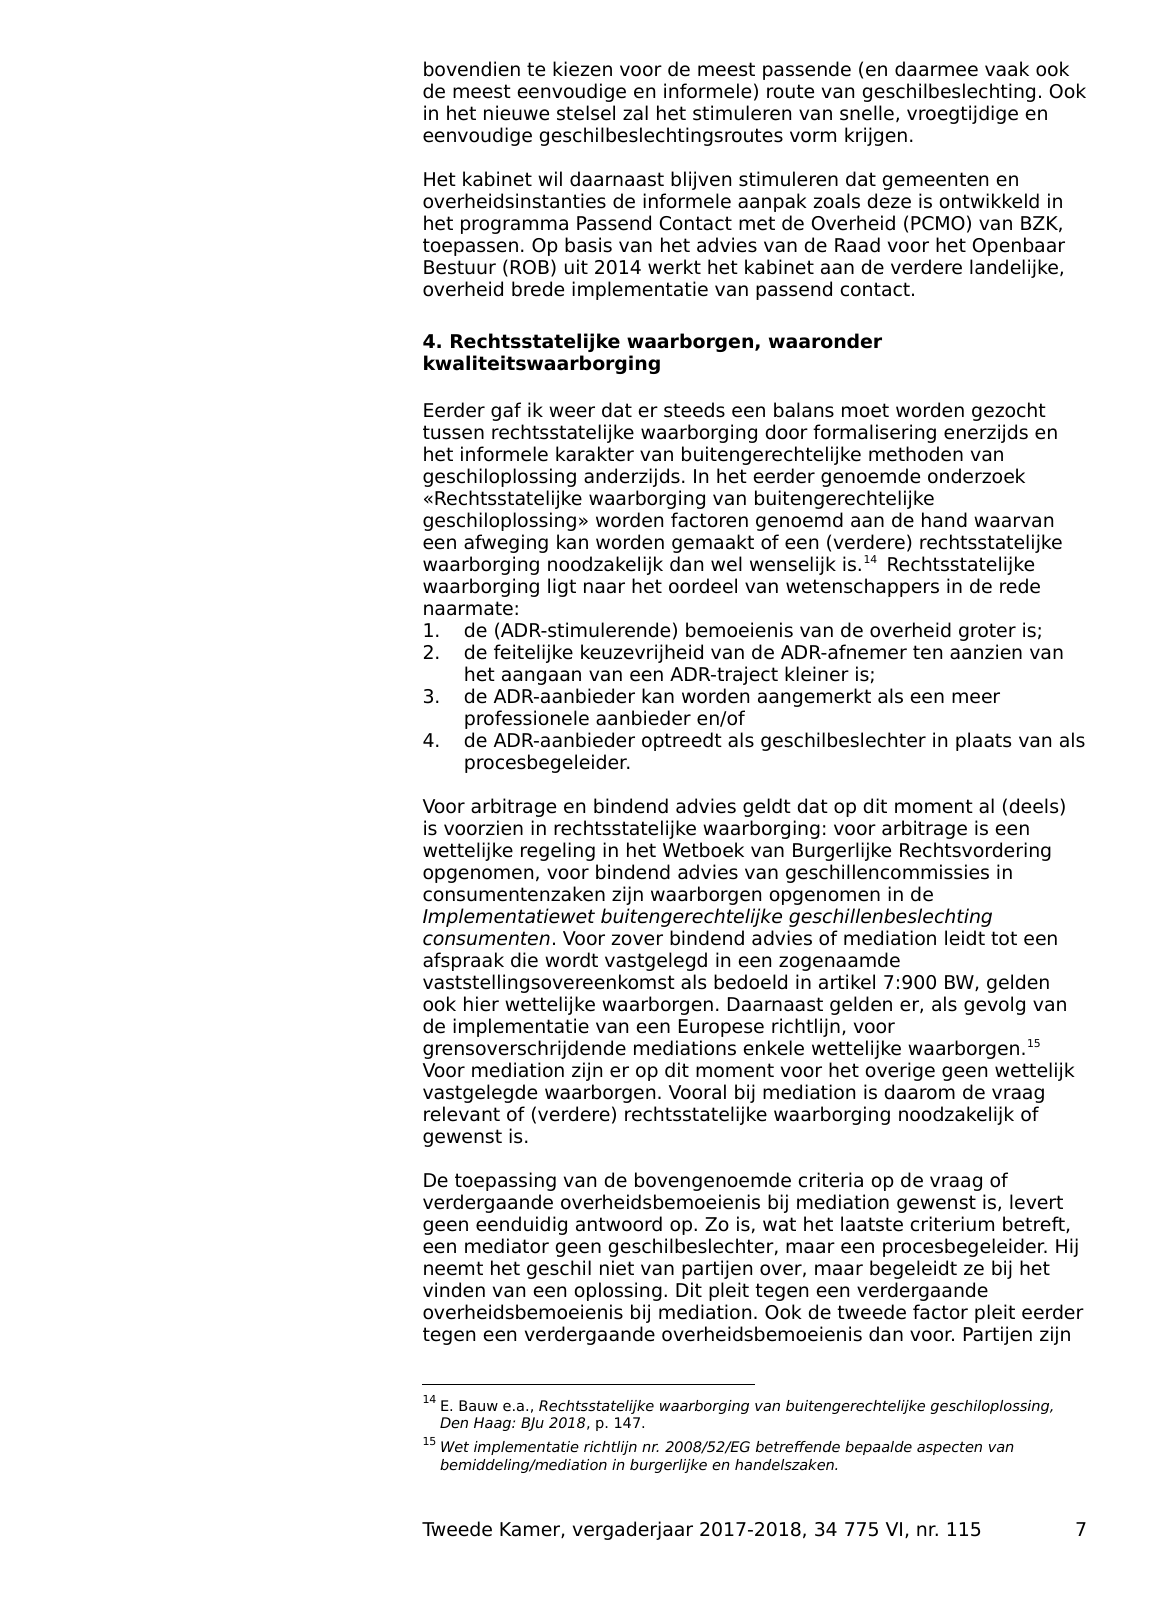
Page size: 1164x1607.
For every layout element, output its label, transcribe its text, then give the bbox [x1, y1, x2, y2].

text 4. de ADR-aanbieder optreedt als geschilbeslechter in plaats van als procesbegeleider. [422, 730, 1087, 774]
text E. Bauw e.a., Rechtsstatelijke waarborging van buitengerechtelijke geschiloplossing, Den Haag: BJu 2018, p. 147. [422, 1393, 1087, 1432]
text 2. de feitelijke keuzevrijheid van de ADR-afnemer ten aanzien van het aangaan van een ADR-traject kleiner is; [422, 642, 1087, 686]
text 3. de ADR-aanbieder kan worden aangemerkt als een meer professionele aanbieder en/of [422, 686, 1087, 730]
text bovendien te kiezen voor de meest passende (en daarmee vaak ook de meest eenvoudige en informele) route van geschilbeslechting. Ook in het nieuwe stelsel zal het stimuleren van snelle, vroegtijdige en eenvoudige geschilbeslechtingsroutes vorm krijgen. [422, 59, 1087, 147]
text De toepassing van de bovengenoemde criteria op de vraag of verdergaande overheidsbemoeienis bij mediation gewenst is, levert geen eenduidig antwoord op. Zo is, wat het laatste criterium betreft, een mediator geen geschilbeslechter, maar een procesbegeleider. Hij neemt het geschil niet van partijen over, maar begeleidt ze bij het vinden van een oplossing. Dit pleit tegen een verdergaande overheidsbemoeienis bij mediation. Ook de tweede factor pleit eerder tegen een verdergaande overheidsbemoeienis dan voor. Partijen zijn [422, 1170, 1087, 1346]
subtitle 4. Rechtsstatelijke waarborgen, waaronder kwaliteitswaarborging [422, 331, 1087, 375]
text Wet implementatie richtlijn nr. 2008/52/EG betreffende bepaalde aspecten van bemiddeling/mediation in burgerlijke en handelszaken. [422, 1435, 1087, 1474]
text Het kabinet wil daarnaast blijven stimuleren dat gemeenten en overheidsinstanties de informele aanpak zoals deze is ontwikkeld in het programma Passend Contact met de Overheid (PCMO) van BZK, toepassen. Op basis van het advies van de Raad voor het Openbaar Bestuur (ROB) uit 2014 werkt het kabinet aan de verdere landelijke, overheid brede implementatie van passend contact. [422, 169, 1087, 301]
text 1. de (ADR-stimulerende) bemoeienis van de overheid groter is; [422, 620, 1087, 642]
text Eerder gaf ik weer dat er steeds een balans moet worden gezocht tussen rechtsstatelijke waarborging door formalisering enerzijds en het informele karakter van buitengerechtelijke methoden van geschiloplossing anderzijds. In het eerder genoemde onderzoek «Rechtsstatelijke waarborging van buitengerechtelijke geschiloplossing» worden factoren genoemd aan de hand waarvan een afweging kan worden gemaakt of een (verdere) rechtsstatelijke waarborging noodzakelijk dan wel wenselijk is. Rechtsstatelijke waarborging ligt naar het oordeel van wetenschappers in de rede naarmate: [422, 400, 1087, 620]
text Voor arbitrage en bindend advies geldt dat op dit moment al (deels) is voorzien in rechtsstatelijke waarborging: voor arbitrage is een wettelijke regeling in het Wetboek van Burgerlijke Rechtsvordering opgenomen, voor bindend advies van geschillencommissies in consumentenzaken zijn waarborgen opgenomen in de Implementatiewet buitengerechtelijke geschillenbeslechting consumenten. Voor zover bindend advies of mediation leidt tot een afspraak die wordt vastgelegd in een zogenaamde vaststellingsovereenkomst als bedoeld in artikel 7:900 BW, gelden ook hier wettelijke waarborgen. Daarnaast gelden er, als gevolg van de implementatie van een Europese richtlijn, voor grensoverschrijdende mediations enkele wettelijke waarborgen. Voor mediation zijn er op dit moment voor het overige geen wettelijk vastgelegde waarborgen. Vooral bij mediation is daarom de vraag relevant of (verdere) rechtsstatelijke waarborging noodzakelijk of gewenst is. [422, 796, 1087, 1147]
